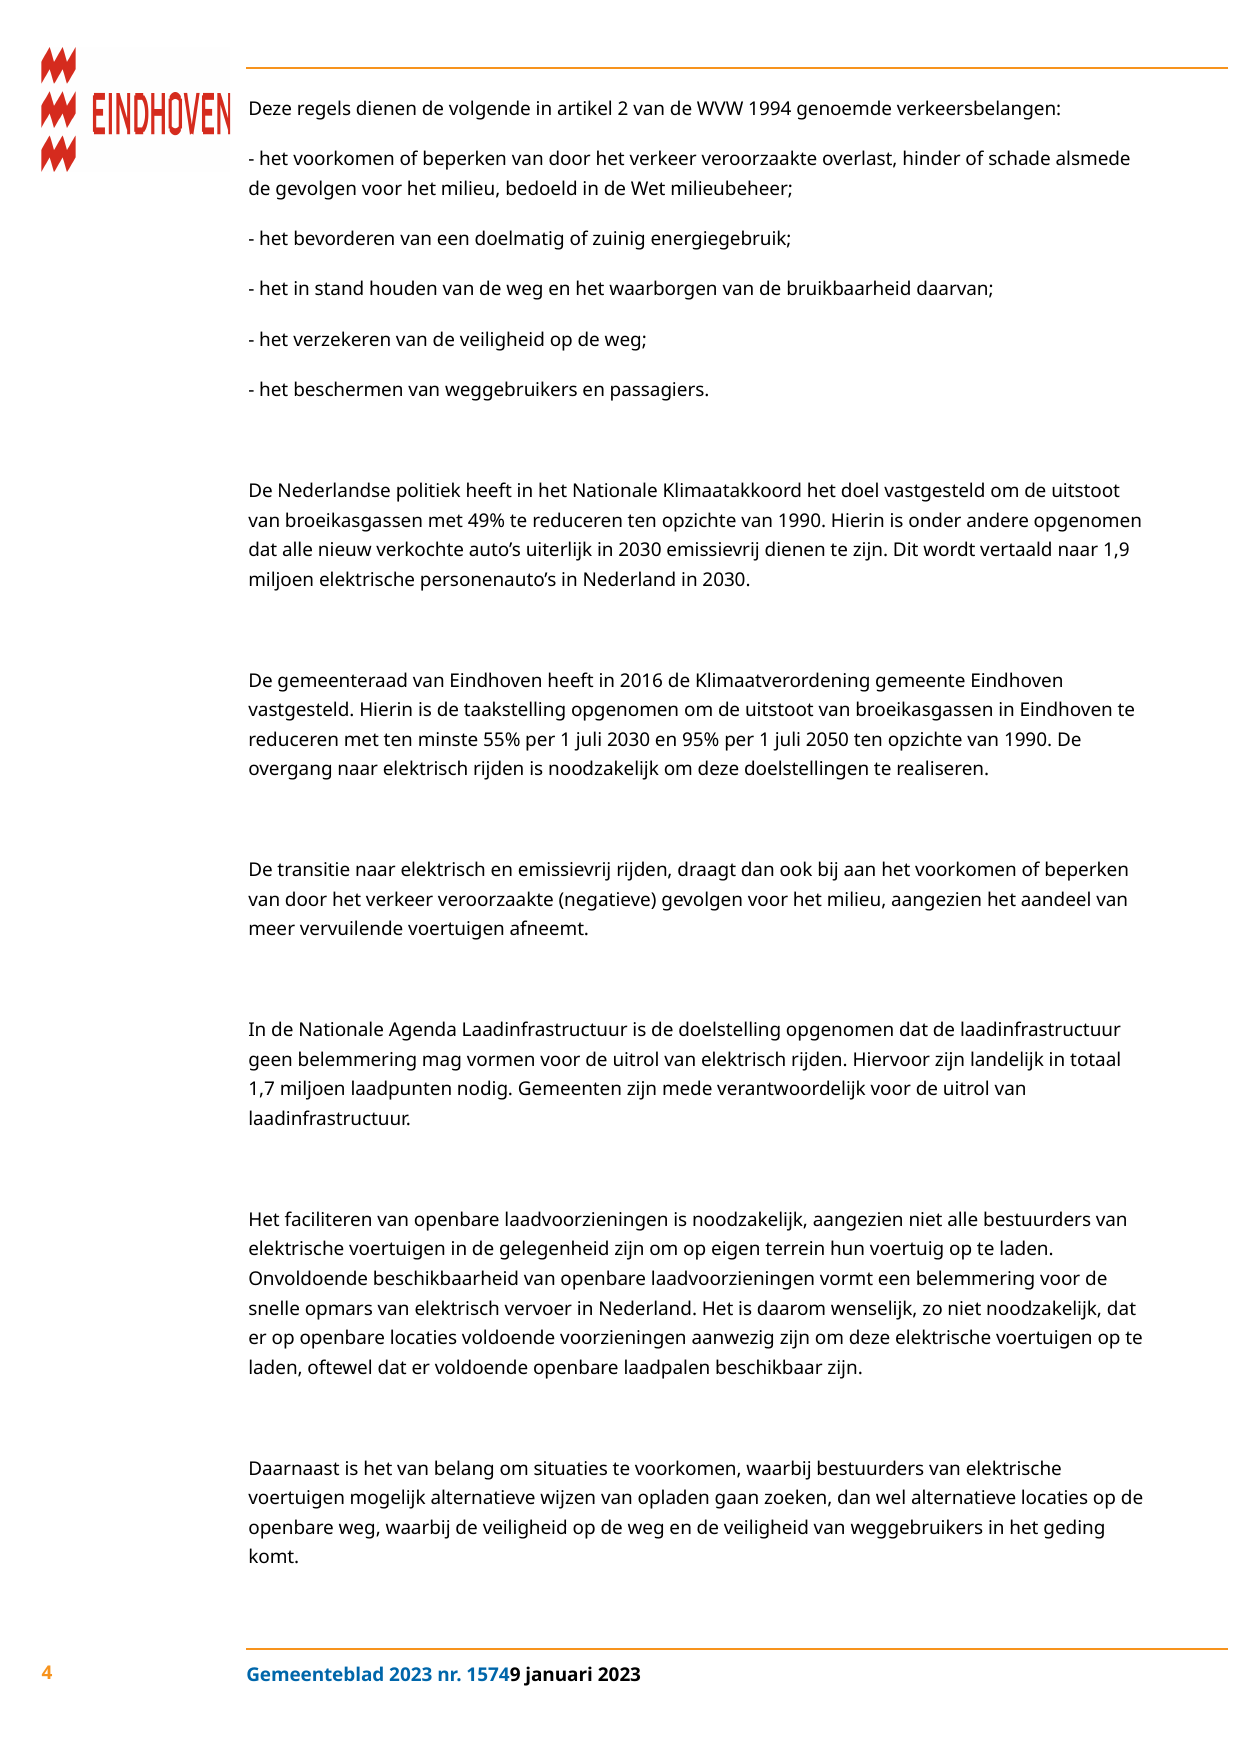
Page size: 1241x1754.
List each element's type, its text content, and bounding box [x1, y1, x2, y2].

picture [41, 47, 231, 172]
text - het beschermen van weggebruikers en passagiers. [248, 376, 1152, 402]
text - het verzekeren van de veiligheid op de weg; [248, 326, 1152, 352]
text Deze regels dienen de volgende in artikel 2 van de WVW 1994 genoemde verkeersbelangen: [248, 95, 1152, 121]
text - het bevorderen van een doelmatig of zuinig energiegebruik; [248, 225, 1152, 251]
text Het faciliteren van openbare laadvoorzieningen is noodzakelijk, aangezien niet alle bestuurders van elektrische voertuigen in de gelegenheid zijn om op eigen terrein hun voertuig op te laden. Onvoldoende beschikbaarheid van openbare laadvoorzieningen vormt een belemmering voor de snelle opmars van elektrisch vervoer in Nederland. Het is daarom wenselijk, zo niet noodzakelijk, dat er op openbare locaties voldoende voorzieningen aanwezig zijn om deze elektrische voertuigen op te laden, oftewel dat er voldoende openbare laadpalen beschikbaar zijn. [248, 1206, 1152, 1380]
text - het in stand houden van de weg en het waarborgen van de bruikbaarheid daarvan; [248, 276, 1152, 301]
text De gemeenteraad van Eindhoven heeft in 2016 de Klimaatverordening gemeente Eindhoven vastgesteld. Hierin is de taakstelling opgenomen om de uitstoot van broeikasgassen in Eindhoven te reduceren met ten minste 55% per 1 juli 2030 en 95% per 1 juli 2050 ten opzichte van 1990. De overgang naar elektrisch rijden is noodzakelijk om deze doelstellingen te realiseren. [248, 667, 1152, 781]
text De Nederlandse politiek heeft in het Nationale Klimaatakkoord het doel vastgesteld om de uitstoot van broeikasgassen met 49% te reduceren ten opzichte van 1990. Hierin is onder andere opgenomen dat alle nieuw verkochte auto’s uiterlijk in 2030 emissievrij dienen te zijn. Dit wordt vertaald naar 1,9 miljoen elektrische personenauto’s in Nederland in 2030. [248, 477, 1152, 592]
text Daarnaast is het van belang om situaties te voorkomen, waarbij bestuurders van elektrische voertuigen mogelijk alternatieve wijzen van opladen gaan zoeken, dan wel alternatieve locaties op de openbare weg, waarbij de veiligheid op de weg en de veiligheid van weggebruikers in het geding komt. [248, 1455, 1152, 1569]
text De transitie naar elektrisch en emissievrij rijden, draagt dan ook bij aan het voorkomen of beperken van door het verkeer veroorzaakte (negatieve) gevolgen voor het milieu, aangezien het aandeel van meer vervuilende voertuigen afneemt. [248, 856, 1152, 941]
text - het voorkomen of beperken van door het verkeer veroorzaakte overlast, hinder of schade alsmede de gevolgen voor het milieu, bedoeld in de Wet milieubeheer; [248, 145, 1152, 201]
text In de Nationale Agenda Laadinfrastructuur is de doelstelling opgenomen dat de laadinfrastructuur geen belemmering mag vormen voor de uitrol van elektrisch rijden. Hiervoor zijn landelijk in totaal 1,7 miljoen laadpunten nodig. Gemeenten zijn mede verantwoordelijk voor de uitrol van laadinfrastructuur. [248, 1016, 1152, 1131]
